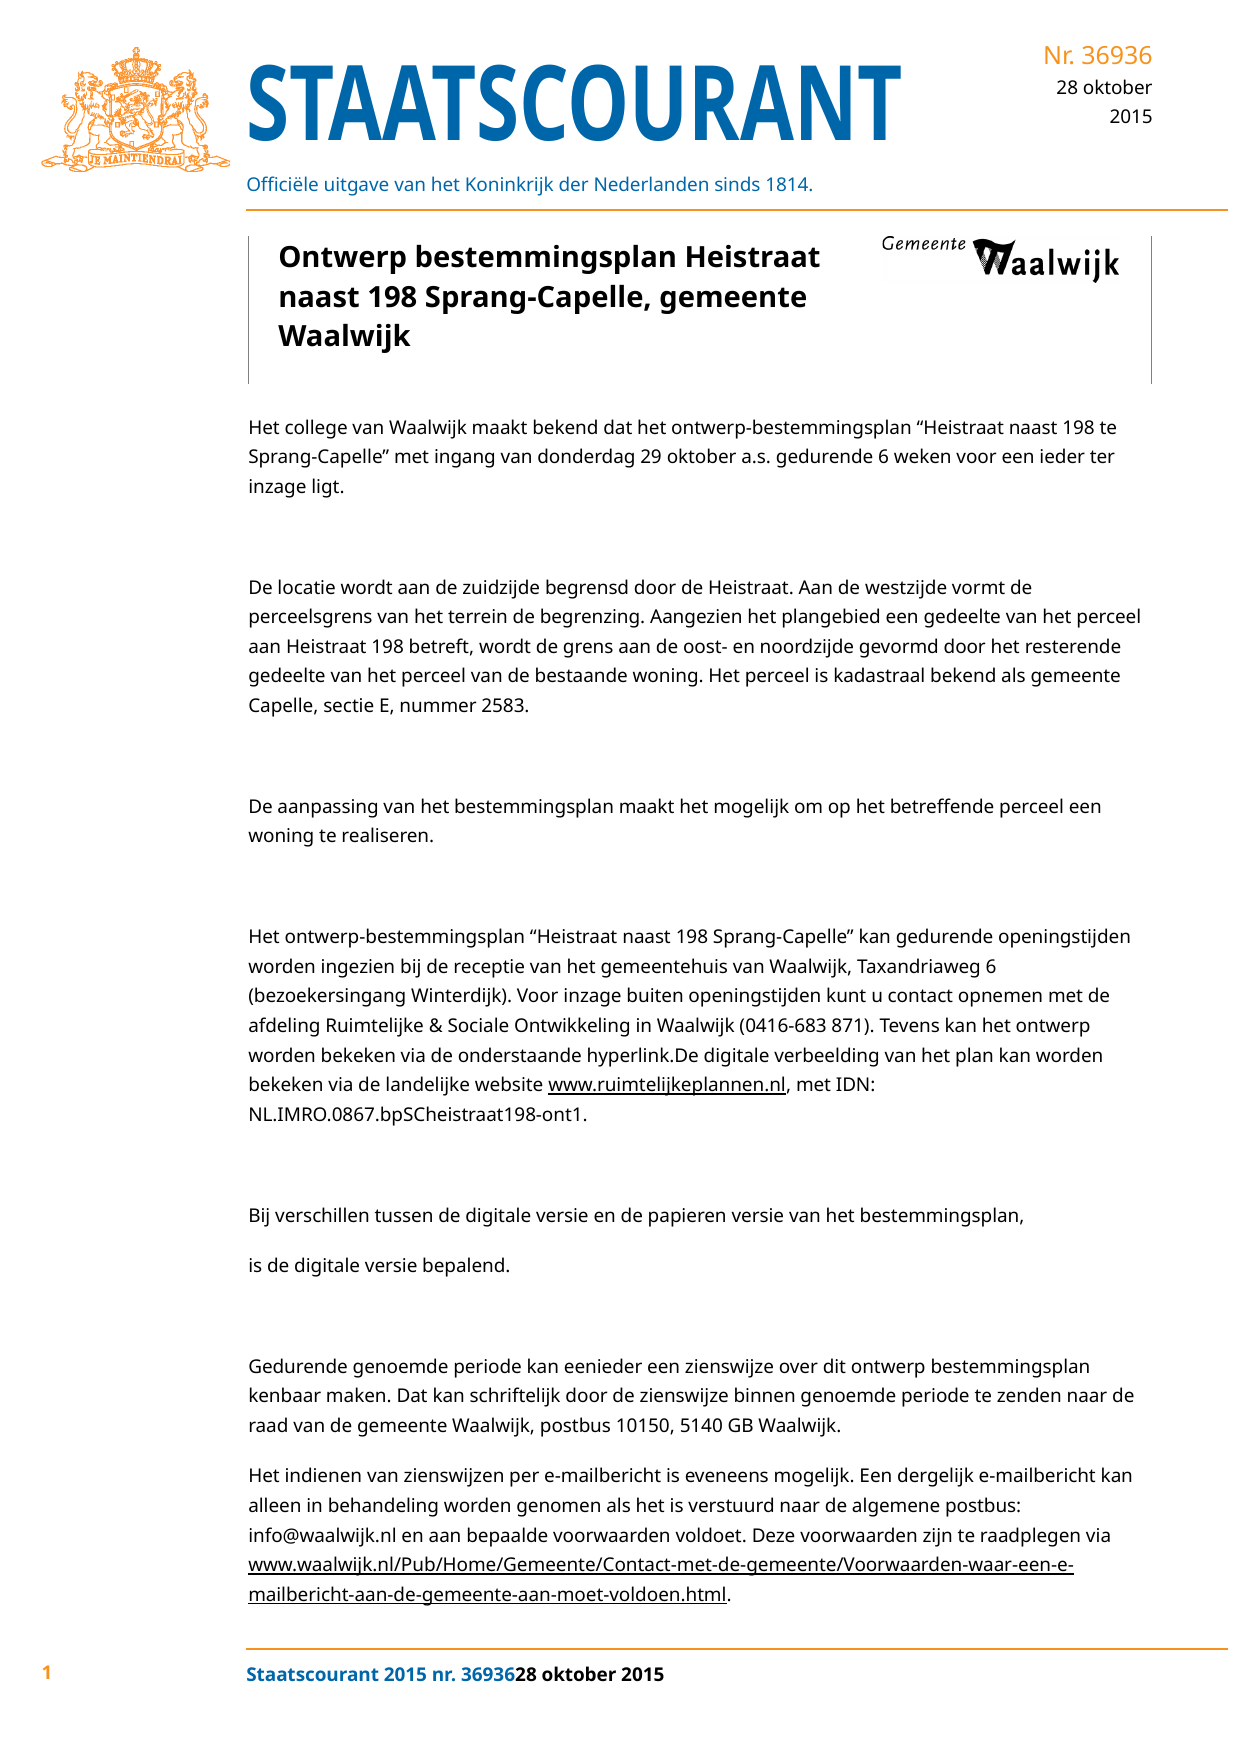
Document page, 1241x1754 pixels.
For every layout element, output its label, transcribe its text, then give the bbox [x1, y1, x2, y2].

text De aanpassing van het bestemmingsplan maakt het mogelijk om op het betreffende perceel een woning te realiseren. [248, 793, 1152, 848]
picture [882, 236, 1119, 283]
text Het college van Waalwijk maakt bekend dat het ontwerp-bestemmingsplan “Heistraat naast 198 te Sprang-Capelle” met ingang van donderdag 29 oktober a.s. gedurende 6 weken voor een ieder ter inzage ligt. [248, 414, 1152, 499]
text Het indienen van zienswijzen per e-mailbericht is eveneens mogelijk. Een dergelijk e-mailbericht kan alleen in behandeling worden genomen als het is verstuurd naar de algemene postbus: info@waalwijk.nl en aan bepaalde voorwaarden voldoet. Deze voorwaarden zijn te raadplegen via www.waalwijk.nl/Pub/Home/Gemeente/Contact-met-de-gemeente/Voorwaarden-waar-een-e-mailbericht-aan-de-gemeente-aan-moet-voldoen.html. [248, 1463, 1152, 1607]
picture [41, 47, 231, 172]
text is de digitale versie bepalend. [248, 1252, 1152, 1278]
table_header Ontwerp bestemmingsplan Heistraat naast 198 Sprang-Capelle, gemeente Waalwijk [249, 236, 850, 384]
table_header [850, 236, 1151, 384]
text Gedurende genoemde periode kan eenieder een zienswijze over dit ontwerp bestemmingsplan kenbaar maken. Dat kan schriftelijk door de zienswijze binnen genoemde periode te zenden naar de raad van de gemeente Waalwijk, postbus 10150, 5140 GB Waalwijk. [248, 1353, 1152, 1438]
text Bij verschillen tussen de digitale versie en de papieren versie van het bestemmingsplan, [248, 1202, 1152, 1228]
text Het ontwerp-bestemmingsplan “Heistraat naast 198 Sprang-Capelle” kan gedurende openingstijden worden ingezien bij de receptie van het gemeentehuis van Waalwijk, Taxandriaweg 6 (bezoekersingang Winterdijk). Voor inzage buiten openingstijden kunt u contact opnemen met de afdeling Ruimtelijke & Sociale Ontwikkeling in Waalwijk (0416-683 871). Tevens kan het ontwerp worden bekeken via de onderstaande hyperlink.De digitale verbeelding van het plan kan worden bekeken via de landelijke website www.ruimtelijkeplannen.nl, met IDN: NL.IMRO.0867.bpSCheistraat198-ont1. [248, 923, 1152, 1127]
text De locatie wordt aan de zuidzijde begrensd door de Heistraat. Aan de westzijde vormt de perceelsgrens van het terrein de begrenzing. Aangezien het plangebied een gedeelte van het perceel aan Heistraat 198 betreft, wordt de grens aan de oost- en noordzijde gevormd door het resterende gedeelte van het perceel van de bestaande woning. Het perceel is kadastraal bekend als gemeente Capelle, sectie E, nummer 2583. [248, 574, 1152, 718]
